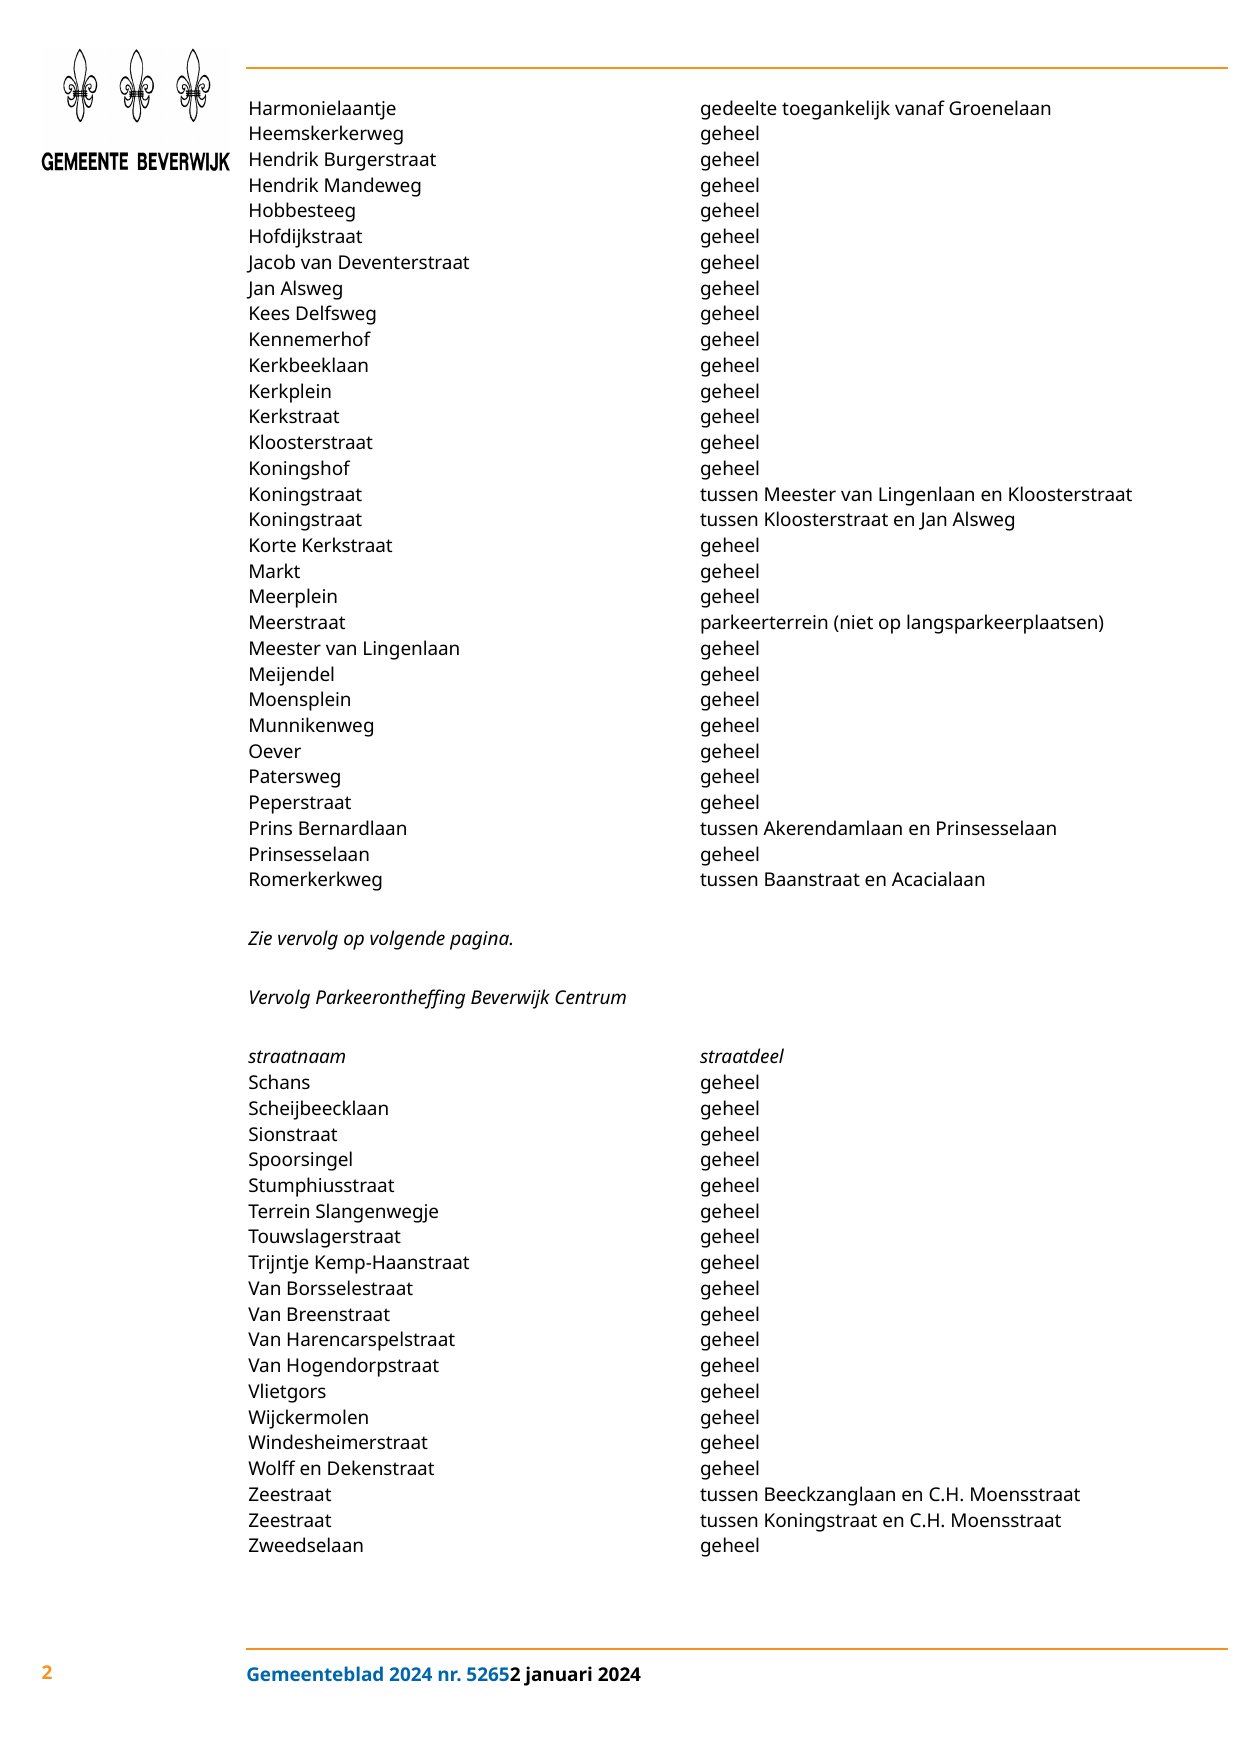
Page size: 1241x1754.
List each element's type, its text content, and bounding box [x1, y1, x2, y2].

table_cell geheel [700, 1275, 1152, 1301]
table_cell Touwslagerstraat [248, 1224, 700, 1249]
table_cell Koningstraat [248, 481, 700, 506]
table_cell geheel [700, 1095, 1152, 1121]
table_cell Meijendel [248, 661, 700, 687]
table_cell geheel [700, 301, 1152, 326]
table_cell Hofdijkstraat [248, 224, 700, 249]
table_cell Wijckermolen [248, 1404, 700, 1429]
table_cell geheel [700, 738, 1152, 764]
table_cell Kerkplein [248, 378, 700, 403]
table_cell geheel [700, 1430, 1152, 1455]
table_cell Hendrik Mandeweg [248, 172, 700, 198]
table_cell geheel [700, 1121, 1152, 1147]
table_cell geheel [700, 1198, 1152, 1224]
table_cell Van Breenstraat [248, 1301, 700, 1327]
table_cell Jacob van Deventerstraat [248, 249, 700, 275]
table_cell geheel [700, 1172, 1152, 1198]
picture [41, 47, 231, 172]
table_cell Van Hogendorpstraat [248, 1353, 700, 1378]
table_cell Trijntje Kemp-Haanstraat [248, 1250, 700, 1275]
table_cell Korte Kerkstraat [248, 532, 700, 558]
table_cell Koningshof [248, 455, 700, 481]
table_cell gedeelte toegankelijk vanaf Groenelaan [700, 95, 1152, 121]
table_cell Prins Bernardlaan [248, 815, 700, 841]
table_cell Jan Alsweg [248, 275, 700, 301]
table_cell geheel [700, 224, 1152, 249]
table_cell Patersweg [248, 764, 700, 789]
table_cell geheel [700, 1533, 1152, 1558]
table_cell Kennemerhof [248, 326, 700, 352]
table_cell geheel [700, 1378, 1152, 1404]
table_cell Koningstraat [248, 506, 700, 532]
table_cell Markt [248, 558, 700, 584]
text Vervolg Parkeerontheffing Beverwijk Centrum [248, 984, 1152, 1010]
table_cell Meester van Lingenlaan [248, 635, 700, 661]
table_cell geheel [700, 455, 1152, 481]
table_cell geheel [700, 198, 1152, 223]
table_cell geheel [700, 1250, 1152, 1275]
table_cell geheel [700, 661, 1152, 687]
table_cell Hendrik Burgerstraat [248, 146, 700, 172]
table_cell geheel [700, 1224, 1152, 1249]
table_cell tussen Beeckzanglaan en C.H. Moensstraat [700, 1481, 1152, 1507]
table_cell Kerkstraat [248, 404, 700, 429]
table_cell Meerstraat [248, 609, 700, 635]
table_cell geheel [700, 249, 1152, 275]
table_cell geheel [700, 146, 1152, 172]
table_cell Stumphiusstraat [248, 1172, 700, 1198]
table_cell Harmonielaantje [248, 95, 700, 121]
table_cell geheel [700, 1353, 1152, 1378]
table_cell geheel [700, 1404, 1152, 1429]
table_cell Kees Delfsweg [248, 301, 700, 326]
table_cell Hobbesteeg [248, 198, 700, 223]
table_cell Prinsesselaan [248, 841, 700, 867]
table_cell geheel [700, 635, 1152, 661]
table_cell parkeerterrein (niet op langsparkeerplaatsen) [700, 609, 1152, 635]
table_cell tussen Baanstraat en Acacialaan [700, 867, 1152, 892]
table_cell geheel [700, 1069, 1152, 1095]
table_cell Wolff en Dekenstraat [248, 1455, 700, 1481]
table_cell geheel [700, 790, 1152, 815]
table_cell Spoorsingel [248, 1147, 700, 1172]
table_cell geheel [700, 404, 1152, 429]
table_cell tussen Kloosterstraat en Jan Alsweg [700, 506, 1152, 532]
table_cell geheel [700, 275, 1152, 301]
table_cell Peperstraat [248, 790, 700, 815]
table_cell geheel [700, 1327, 1152, 1352]
table_cell Zweedselaan [248, 1533, 700, 1558]
text Zie vervolg op volgende pagina. [248, 925, 1152, 951]
table_cell geheel [700, 429, 1152, 455]
table_cell Zeestraat [248, 1481, 700, 1507]
table_cell geheel [700, 584, 1152, 609]
table_cell Vlietgors [248, 1378, 700, 1404]
table_cell Scheijbeecklaan [248, 1095, 700, 1121]
table_cell geheel [700, 121, 1152, 146]
table_cell tussen Meester van Lingenlaan en Kloosterstraat [700, 481, 1152, 506]
table_cell geheel [700, 764, 1152, 789]
table_cell Windesheimerstraat [248, 1430, 700, 1455]
table_cell Kloosterstraat [248, 429, 700, 455]
table_cell Sionstraat [248, 1121, 700, 1147]
table_cell geheel [700, 687, 1152, 712]
table_cell Kerkbeeklaan [248, 352, 700, 378]
table_cell geheel [700, 712, 1152, 738]
table_cell Zeestraat [248, 1507, 700, 1532]
table_cell Heemskerkerweg [248, 121, 700, 146]
table_header straatnaam [248, 1044, 700, 1069]
table_cell Van Borsselestraat [248, 1275, 700, 1301]
table_cell geheel [700, 326, 1152, 352]
table_cell geheel [700, 532, 1152, 558]
table_cell Oever [248, 738, 700, 764]
table_cell geheel [700, 841, 1152, 867]
table_header straatdeel [700, 1044, 1152, 1069]
table_cell geheel [700, 1301, 1152, 1327]
table_cell geheel [700, 558, 1152, 584]
table_cell Munnikenweg [248, 712, 700, 738]
table_cell Moensplein [248, 687, 700, 712]
table_cell geheel [700, 172, 1152, 198]
table_cell Romerkerkweg [248, 867, 700, 892]
table_cell geheel [700, 1147, 1152, 1172]
table_cell Meerplein [248, 584, 700, 609]
table_cell Terrein Slangenwegje [248, 1198, 700, 1224]
table_cell geheel [700, 352, 1152, 378]
table_cell tussen Koningstraat en C.H. Moensstraat [700, 1507, 1152, 1532]
table_cell tussen Akerendamlaan en Prinsesselaan [700, 815, 1152, 841]
table_cell geheel [700, 1455, 1152, 1481]
table_cell Van Harencarspelstraat [248, 1327, 700, 1352]
table_cell Schans [248, 1069, 700, 1095]
table_cell geheel [700, 378, 1152, 403]
